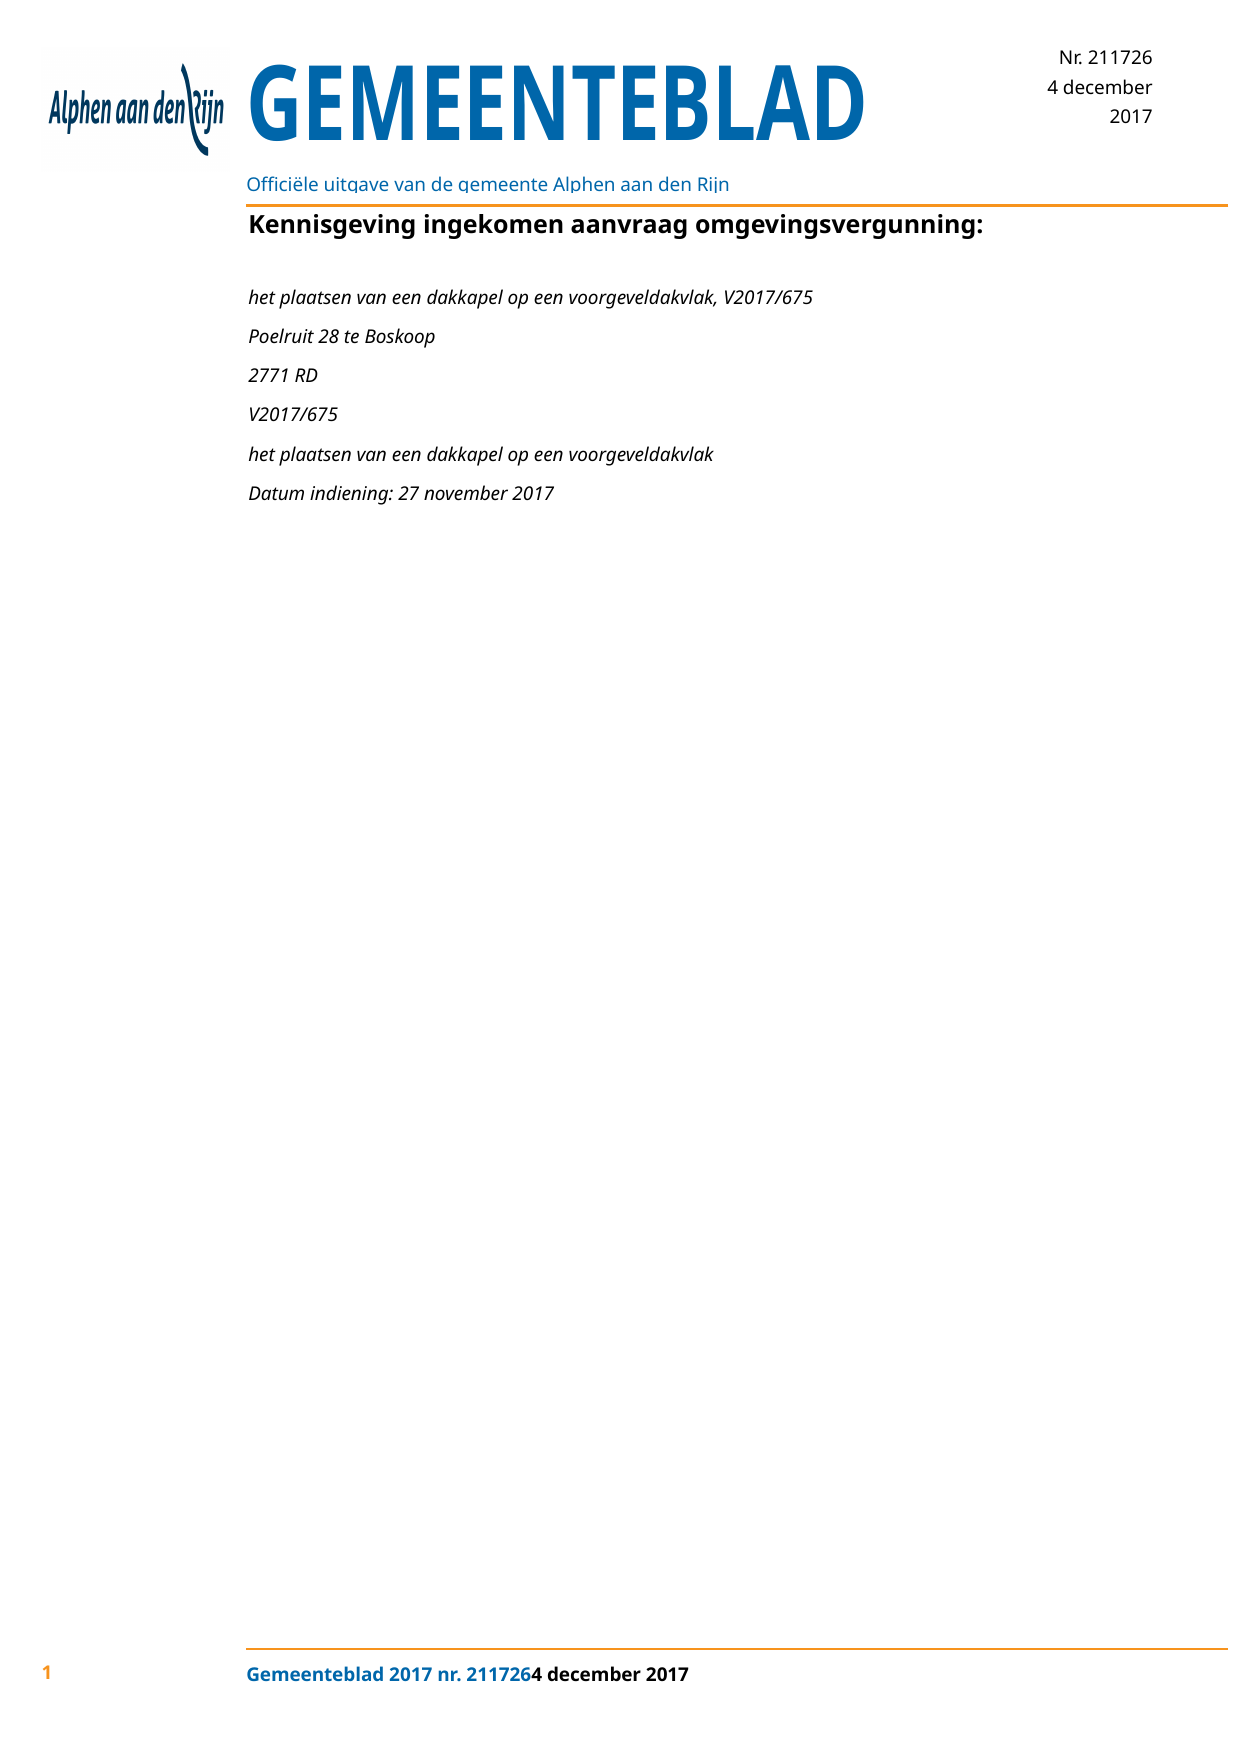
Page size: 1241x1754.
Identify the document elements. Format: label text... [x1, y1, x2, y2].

text V2017/675 [248, 402, 1152, 427]
picture [41, 47, 231, 172]
text het plaatsen van een dakkapel op een voorgeveldakvlak [248, 441, 1152, 467]
text 2771 RD [248, 362, 1152, 388]
text Datum indiening: 27 november 2017 [248, 480, 1152, 506]
text Kennisgeving ingekomen aanvraag omgevingsvergunning: [248, 207, 1152, 241]
text Poelruit 28 te Boskoop [248, 323, 1152, 349]
text het plaatsen van een dakkapel op een voorgeveldakvlak, V2017/675 [248, 284, 1152, 309]
